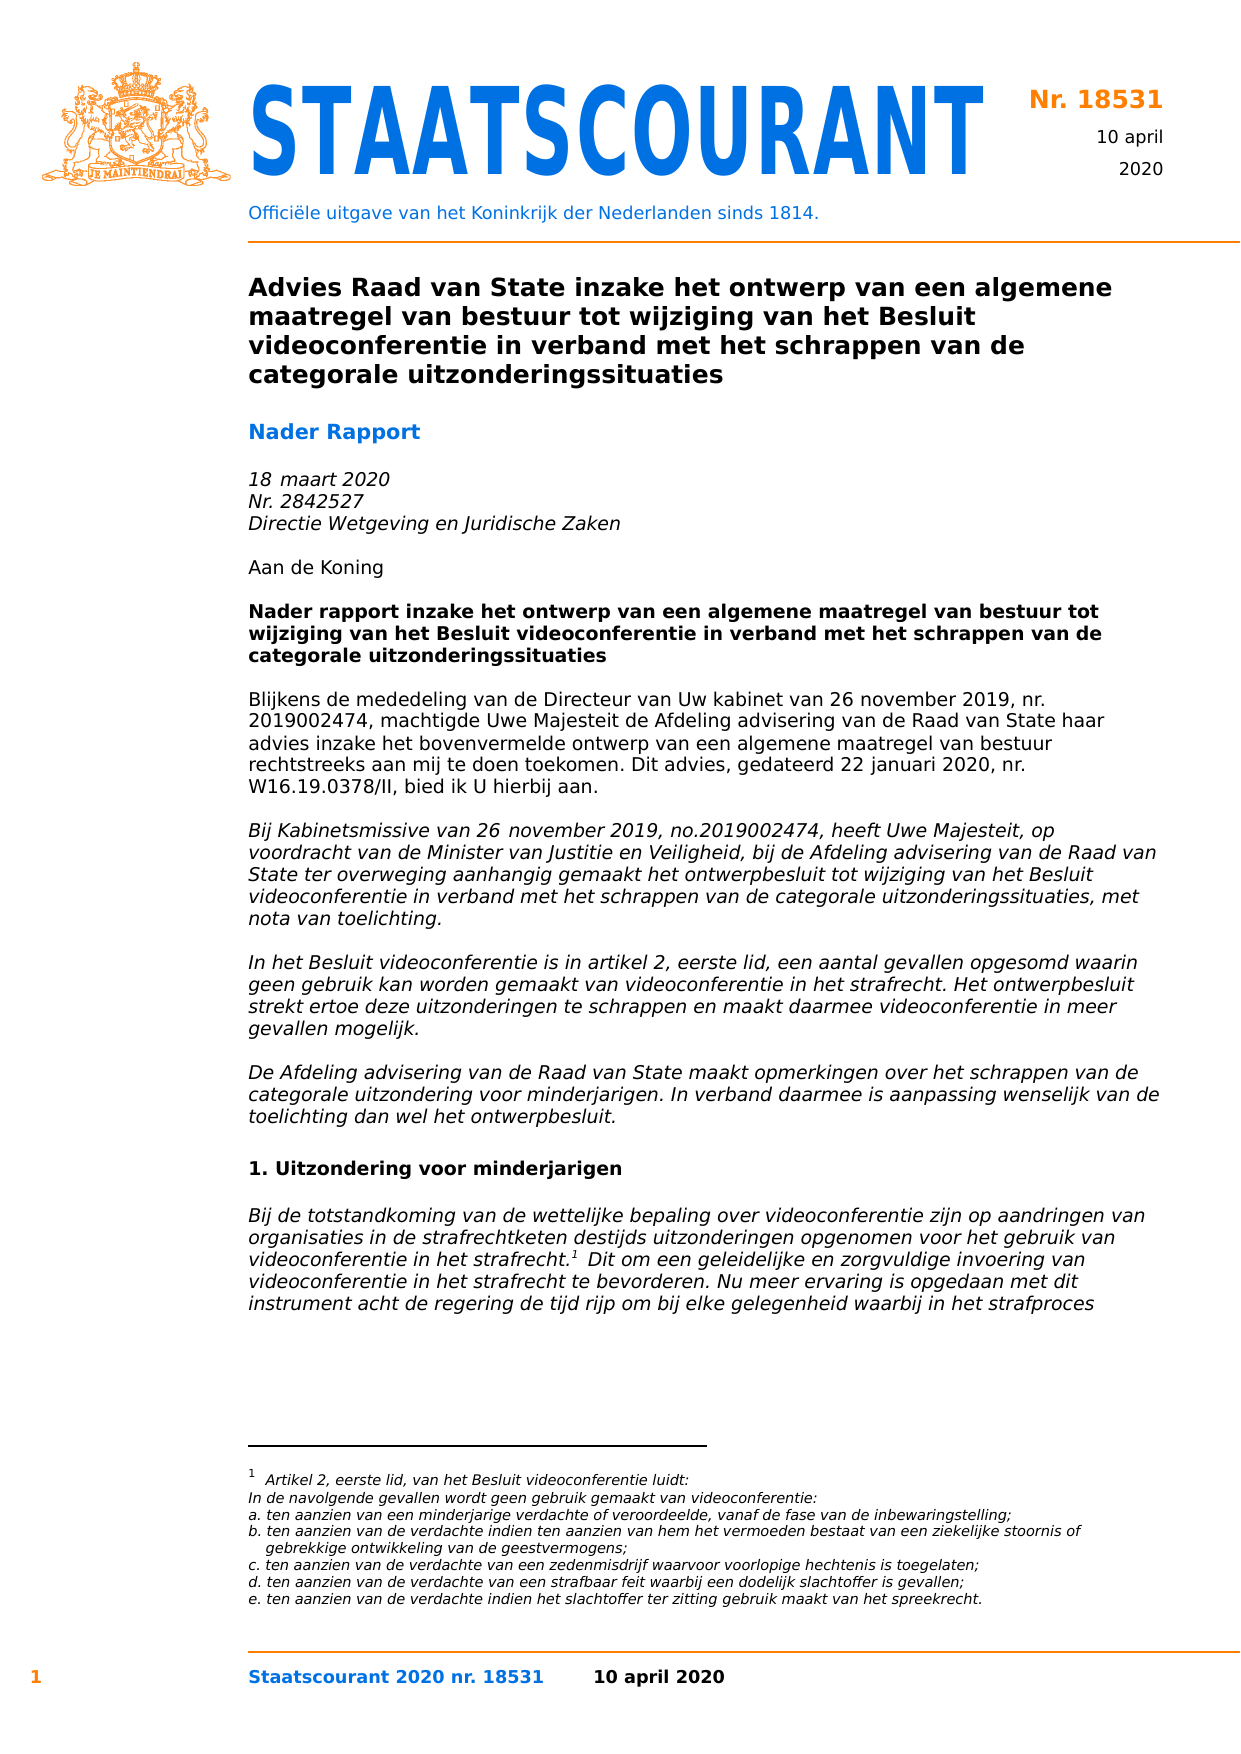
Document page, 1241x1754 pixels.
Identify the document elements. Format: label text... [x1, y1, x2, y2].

text Blijkens de mededeling van de Directeur van Uw kabinet van 26 november 2019, nr. 2019002474, machtigde Uwe Majesteit de Afdeling advisering van de Raad van State haar advies inzake het bovenvermelde ontwerp van een algemene maatregel van bestuur rechtstreeks aan mij te doen toekomen. Dit advies, gedateerd 22 januari 2020, nr. W16.19.0378/II, bied ik U hierbij aan. [248, 688, 1163, 798]
text Bij de totstandkoming van de wettelijke bepaling over videoconferentie zijn op aandringen van organisaties in de strafrechtketen destijds uitzonderingen opgenomen voor het gebruik van videoconferentie in het strafrecht. Dit om een geleidelijke en zorgvuldige invoering van videoconferentie in het strafrecht te bevorderen. Nu meer ervaring is opgedaan met dit instrument acht de regering de tijd rijp om bij elke gelegenheid waarbij in het strafproces [248, 1205, 1163, 1314]
text a. ten aanzien van een minderjarige verdachte of veroordeelde, vanaf de fase van de inbewaringstelling; [248, 1507, 1163, 1523]
text Nader rapport inzake het ontwerp van een algemene maatregel van bestuur tot wijziging van het Besluit videoconferentie in verband met het schrappen van de categorale uitzonderingssituaties [248, 601, 1163, 667]
text Aan de Koning [248, 557, 1163, 579]
text e. ten aanzien van de verdachte indien het slachtoffer ter zitting gebruik maakt van het spreekrecht. [248, 1591, 1163, 1608]
table_header STAATSCOURANT [248, 62, 998, 203]
text d. ten aanzien van de verdachte van een strafbaar feit waarbij een dodelijk slachtoffer is gevallen; [248, 1574, 1163, 1591]
text De Afdeling advisering van de Raad van State maakt opmerkingen over het schrappen van de categorale uitzondering voor minderjarigen. In verband daarmee is aanpassing wenselijk van de toelichting dan wel het ontwerpbesluit. [248, 1062, 1163, 1128]
table_cell 2020 [998, 153, 1240, 203]
subtitle Nader Rapport [248, 420, 1163, 444]
text b. ten aanzien van de verdachte indien ten aanzien van hem het vermoeden bestaat van een ziekelijke stoornis of gebrekkige ontwikkeling van de geestvermogens; [248, 1523, 1163, 1557]
text Bij Kabinetsmissive van 26 november 2019, no.2019002474, heeft Uwe Majesteit, op voordracht van de Minister van Justitie en Veiligheid, bij de Afdeling advisering van de Raad van State ter overweging aanhangig gemaakt het ontwerpbesluit tot wijziging van het Besluit videoconferentie in verband met het schrappen van de categorale uitzonderingssituaties, met nota van toelichting. [248, 820, 1163, 930]
text Nr. 2842527 [248, 491, 1163, 513]
text c. ten aanzien van de verdachte van een zedenmisdrijf waarvoor voorlopige hechtenis is toegelaten; [248, 1557, 1163, 1574]
subtitle 1. Uitzondering voor minderjarigen [248, 1158, 1163, 1180]
text In het Besluit videoconferentie is in artikel 2, eerste lid, een aantal gevallen opgesomd waarin geen gebruik kan worden gemaakt van videoconferentie in het strafrecht. Het ontwerpbesluit strekt ertoe deze uitzonderingen te schrappen en maakt daarmee videoconferentie in meer gevallen mogelijk. [248, 952, 1163, 1040]
text In de navolgende gevallen wordt geen gebruik gemaakt van videoconferentie: [248, 1490, 1163, 1507]
text Artikel 2, eerste lid, van het Besluit videoconferentie luidt: [248, 1468, 1163, 1490]
text Directie Wetgeving en Juridische Zaken [248, 513, 1163, 535]
table_header Nr. 18531 [998, 62, 1240, 121]
text 18 maart 2020 [248, 469, 1163, 491]
subtitle Advies Raad van State inzake het ontwerp van een algemene maatregel van bestuur tot wijziging van het Besluit videoconferentie in verband met het schrappen van de categorale uitzonderingssituaties [248, 273, 1163, 390]
picture [41, 62, 231, 186]
table_cell Officiële uitgave van het Koninkrijk der Nederlanden sinds 1814. [248, 203, 1240, 241]
table_header [25, 62, 248, 241]
table_cell 10 april [998, 121, 1240, 153]
